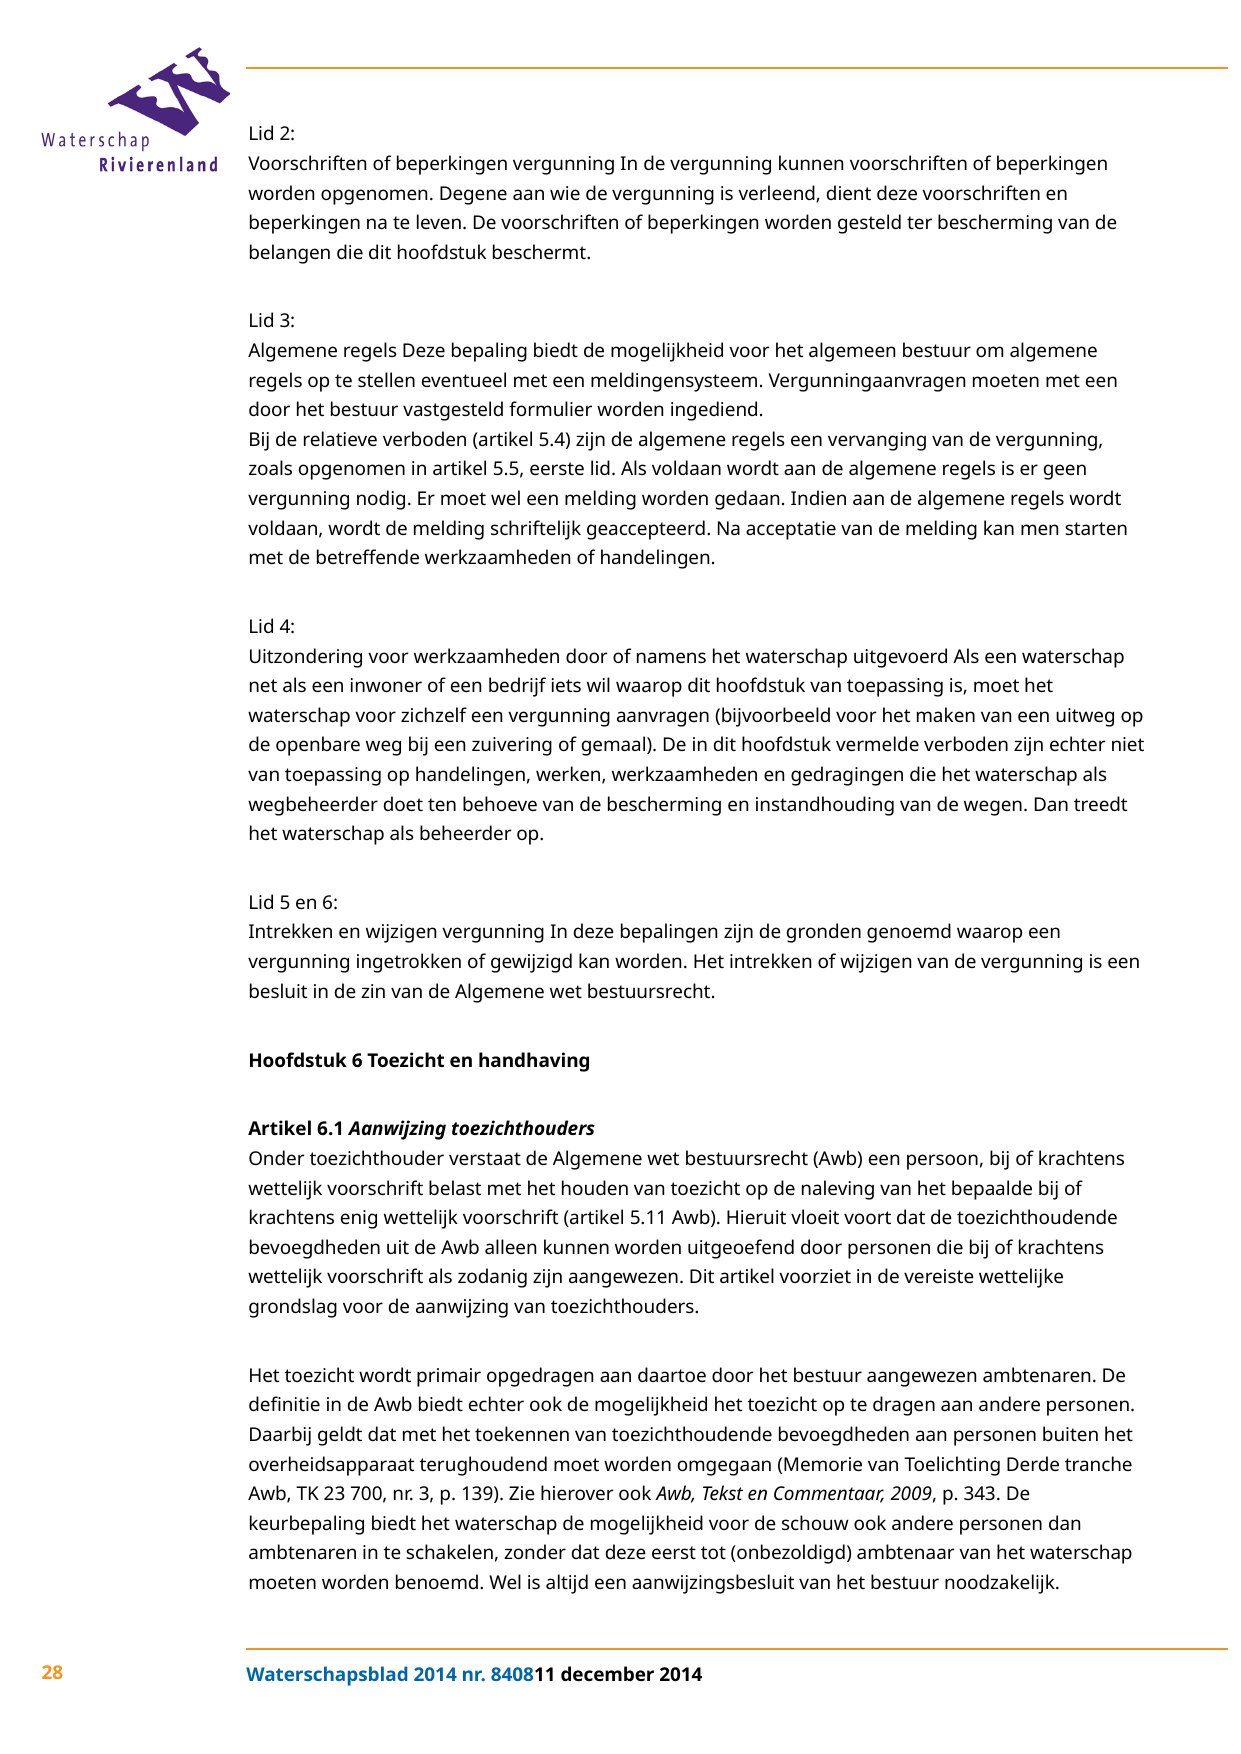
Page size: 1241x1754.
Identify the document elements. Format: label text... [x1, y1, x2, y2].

text Voorschriften of beperkingen vergunning In de vergunning kunnen voorschriften of beperkingen worden opgenomen. Degene aan wie de vergunning is verleend, dient deze voorschriften en beperkingen na te leven. De voorschriften of beperkingen worden gesteld ter bescherming van de belangen die dit hoofdstuk beschermt. [248, 150, 1152, 264]
picture [41, 47, 231, 172]
text Uitzondering voor werkzaamheden door of namens het waterschap uitgevoerd Als een waterschap net als een inwoner of een bedrijf iets wil waarop dit hoofdstuk van toepassing is, moet het waterschap voor zichzelf een vergunning aanvragen (bijvoorbeeld voor het maken van een uitweg op de openbare weg bij een zuivering of gemaal). De in dit hoofdstuk vermelde verboden zijn echter niet van toepassing op handelingen, werken, werkzaamheden en gedragingen die het waterschap als wegbeheerder doet ten behoeve van de bescherming en instandhouding van de wegen. Dan treedt het waterschap als beheerder op. [248, 643, 1152, 846]
text Het toezicht wordt primair opgedragen aan daartoe door het bestuur aangewezen ambtenaren. De definitie in de Awb biedt echter ook de mogelijkheid het toezicht op te dragen aan andere personen. Daarbij geldt dat met het toekennen van toezichthoudende bevoegdheden aan personen buiten het overheidsapparaat terughoudend moet worden omgegaan (Memorie van Toelichting Derde tranche Awb, TK 23 700, nr. 3, p. 139). Zie hierover ook Awb, Tekst en Commentaar, 2009, p. 343. De keurbepaling biedt het waterschap de mogelijkheid voor de schouw ook andere personen dan ambtenaren in te schakelen, zonder dat deze eerst tot (onbezoldigd) ambtenaar van het waterschap moeten worden benoemd. Wel is altijd een aanwijzingsbesluit van het bestuur noodzakelijk. [248, 1362, 1152, 1595]
text Lid 2: [248, 121, 1152, 146]
text Hoofdstuk 6 Toezicht en handhaving [248, 1047, 1152, 1072]
text Lid 5 en 6: [248, 889, 1152, 915]
text Artikel 6.1 Aanwijzing toezichthouders [248, 1116, 1152, 1141]
text Algemene regels Deze bepaling biedt de mogelijkheid voor het algemeen bestuur om algemene regels op te stellen eventueel met een meldingensysteem. Vergunningaanvragen moeten met een door het bestuur vastgesteld formulier worden ingediend. [248, 337, 1152, 422]
text Bij de relatieve verboden (artikel 5.4) zijn de algemene regels een vervanging van de vergunning, zoals opgenomen in artikel 5.5, eerste lid. Als voldaan wordt aan de algemene regels is er geen vergunning nodig. Er moet wel een melding worden gedaan. Indien aan de algemene regels wordt voldaan, wordt de melding schriftelijk geaccepteerd. Na acceptatie van de melding kan men starten met de betreffende werkzaamheden of handelingen. [248, 426, 1152, 570]
text Intrekken en wijzigen vergunning In deze bepalingen zijn de gronden genoemd waarop een vergunning ingetrokken of gewijzigd kan worden. Het intrekken of wijzigen van de vergunning is een besluit in de zin van de Algemene wet bestuursrecht. [248, 919, 1152, 1004]
text Onder toezichthouder verstaat de Algemene wet bestuursrecht (Awb) een persoon, bij of krachtens wettelijk voorschrift belast met het houden van toezicht op de naleving van het bepaalde bij of krachtens enig wettelijk voorschrift (artikel 5.11 Awb). Hieruit vloeit voort dat de toezichthoudende bevoegdheden uit de Awb alleen kunnen worden uitgeoefend door personen die bij of krachtens wettelijk voorschrift als zodanig zijn aangewezen. Dit artikel voorziet in de vereiste wettelijke grondslag voor de aanwijzing van toezichthouders. [248, 1145, 1152, 1319]
text Lid 4: [248, 613, 1152, 639]
text Lid 3: [248, 308, 1152, 333]
